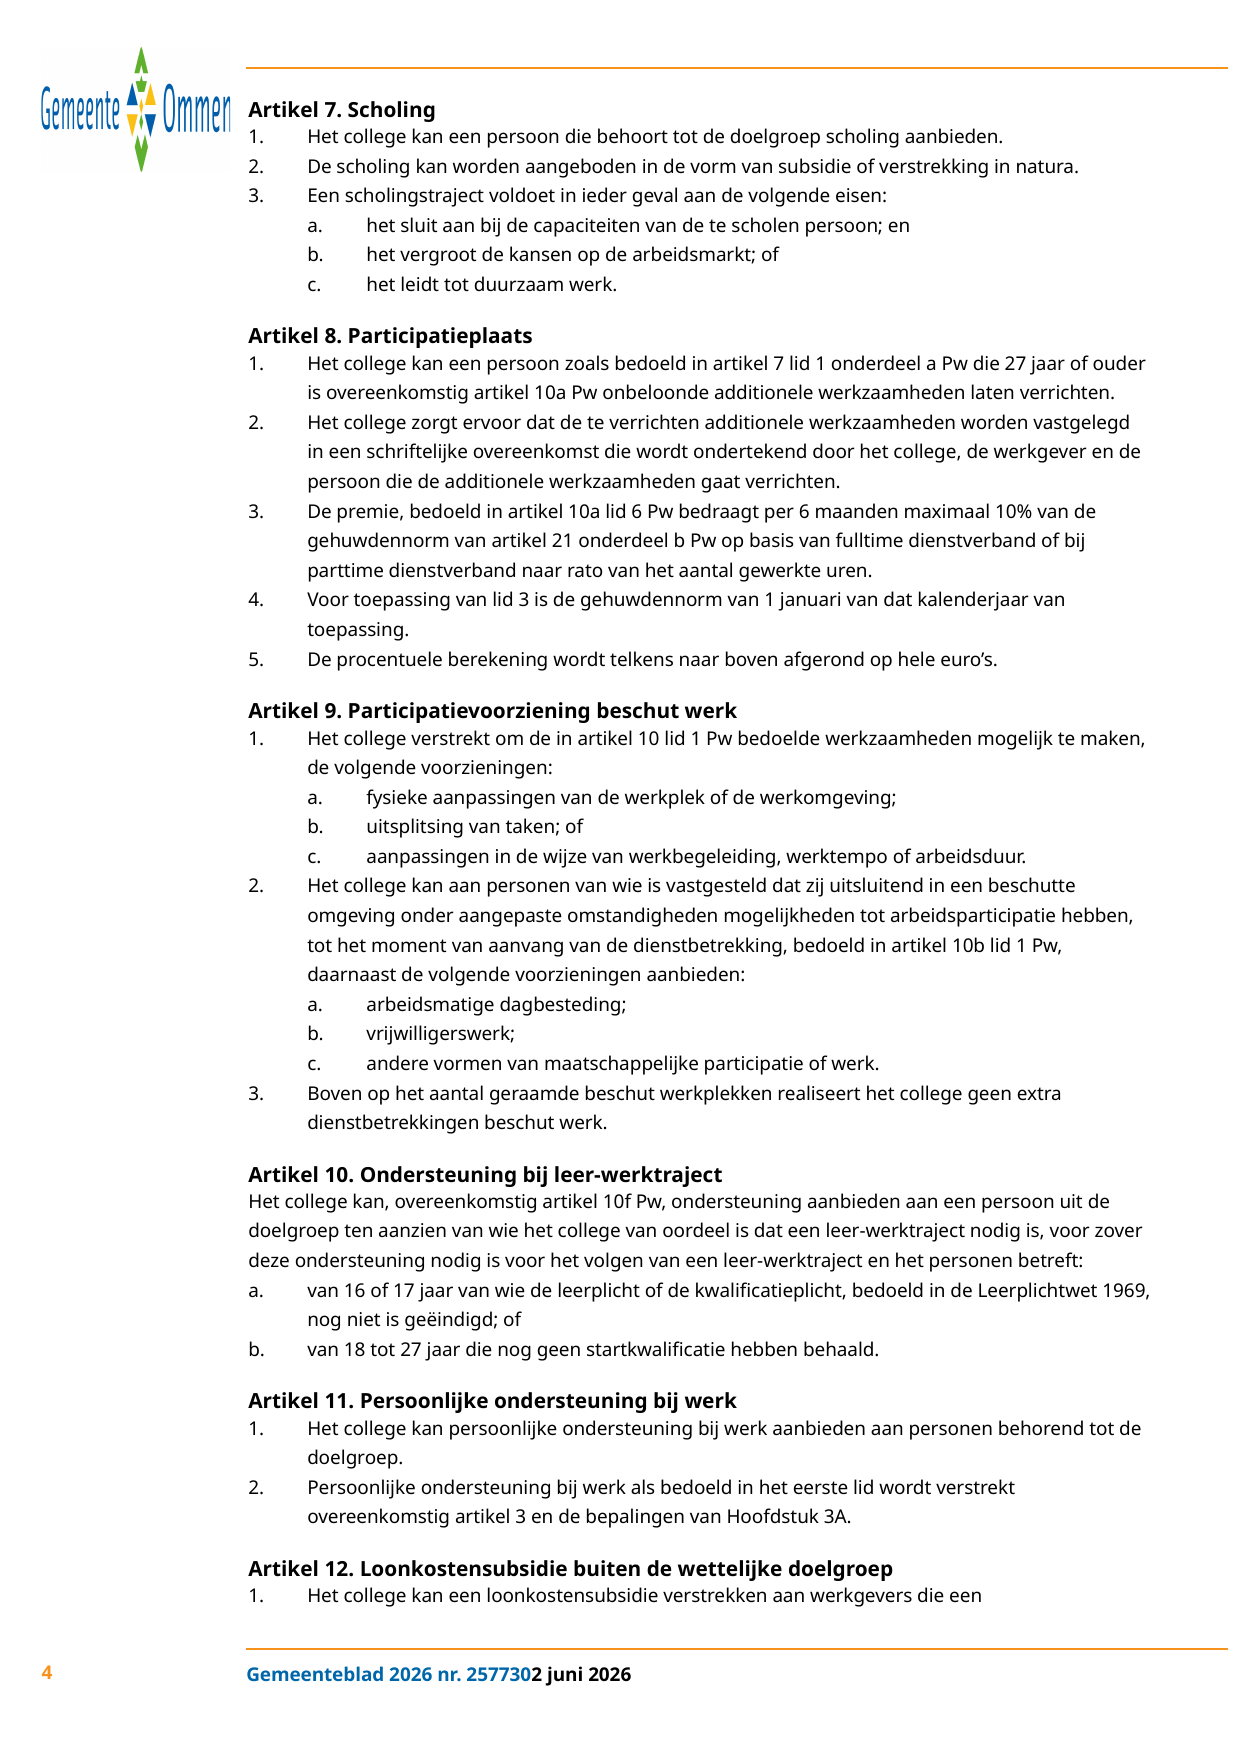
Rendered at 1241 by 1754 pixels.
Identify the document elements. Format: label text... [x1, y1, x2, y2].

list het leidt tot duurzaam werk. [307, 271, 1152, 297]
list Het college zorgt ervoor dat de te verrichten additionele werkzaamheden worden vastgelegd in een schriftelijke overeenkomst die wordt ondertekend door het college, de werkgever en de persoon die de additionele werkzaamheden gaat verrichten. [248, 409, 1152, 494]
list Het college kan een persoon zoals bedoeld in artikel 7 lid 1 onderdeel a Pw die 27 jaar of ouder is overeenkomstig artikel 10a Pw onbeloonde additionele werkzaamheden laten verrichten. [248, 350, 1152, 405]
list Voor toepassing van lid 3 is de gehuwdennorm van 1 januari van dat kalenderjaar van toepassing. [248, 587, 1152, 642]
text Artikel 7. Scholing [248, 95, 1152, 123]
list Een scholingstraject voldoet in ieder geval aan de volgende eisen: [248, 182, 1152, 208]
text Artikel 11. Persoonlijke ondersteuning bij werk [248, 1386, 1152, 1415]
list De premie, bedoeld in artikel 10a lid 6 Pw bedraagt per 6 maanden maximaal 10% van de gehuwdennorm van artikel 21 onderdeel b Pw op basis van fulltime dienstverband of bij parttime dienstverband naar rato van het aantal gewerkte uren. [248, 498, 1152, 583]
list Het college kan een loonkostensubsidie verstrekken aan werkgevers die een [248, 1582, 1152, 1608]
list Het college kan een persoon die behoort tot de doelgroep scholing aanbieden. [248, 123, 1152, 149]
list Boven op het aantal geraamde beschut werkplekken realiseert het college geen extra dienstbetrekkingen beschut werk. [248, 1080, 1152, 1135]
list het vergroot de kansen op de arbeidsmarkt; of [307, 242, 1152, 267]
list aanpassingen in de wijze van werkbegeleiding, werktempo of arbeidsduur. [307, 843, 1152, 869]
list uitsplitsing van taken; of [307, 813, 1152, 839]
list arbeidsmatige dagbesteding; [307, 991, 1152, 1017]
list andere vormen van maatschappelijke participatie of werk. [307, 1050, 1152, 1076]
text Het college kan, overeenkomstig artikel 10f Pw, ondersteuning aanbieden aan een persoon uit de doelgroep ten aanzien van wie het college van oordeel is dat een leer-werktraject nodig is, voor zover deze ondersteuning nodig is voor het volgen van een leer-werktraject en het personen betreft: [248, 1188, 1152, 1273]
list Persoonlijke ondersteuning bij werk als bedoeld in het eerste lid wordt verstrekt overeenkomstig artikel 3 en de bepalingen van Hoofdstuk 3A. [248, 1474, 1152, 1529]
text Artikel 12. Loonkostensubsidie buiten de wettelijke doelgroep [248, 1554, 1152, 1582]
list vrijwilligerswerk; [307, 1021, 1152, 1046]
list van 16 of 17 jaar van wie de leerplicht of de kwalificatieplicht, bedoeld in de Leerplichtwet 1969, nog niet is geëindigd; of [248, 1277, 1152, 1332]
text Artikel 9. Participatievoorziening beschut werk [248, 696, 1152, 725]
text Artikel 8. Participatieplaats [248, 322, 1152, 350]
list Het college kan persoonlijke ondersteuning bij werk aanbieden aan personen behorend tot de doelgroep. [248, 1415, 1152, 1470]
list De procentuele berekening wordt telkens naar boven afgerond op hele euro’s. [248, 646, 1152, 672]
text Artikel 10. Ondersteuning bij leer-werktraject [248, 1160, 1152, 1188]
picture [41, 47, 231, 172]
list het sluit aan bij de capaciteiten van de te scholen persoon; en [307, 212, 1152, 238]
list Het college verstrekt om de in artikel 10 lid 1 Pw bedoelde werkzaamheden mogelijk te maken, de volgende voorzieningen: [248, 725, 1152, 780]
list De scholing kan worden aangeboden in de vorm van subsidie of verstrekking in natura. [248, 153, 1152, 178]
list Het college kan aan personen van wie is vastgesteld dat zij uitsluitend in een beschutte omgeving onder aangepaste omstandigheden mogelijkheden tot arbeidsparticipatie hebben, tot het moment van aanvang van de dienstbetrekking, bedoeld in artikel 10b lid 1 Pw, daarnaast de volgende voorzieningen aanbieden: [248, 873, 1152, 987]
list van 18 tot 27 jaar die nog geen startkwalificatie hebben behaald. [248, 1336, 1152, 1362]
list fysieke aanpassingen van de werkplek of de werkomgeving; [307, 784, 1152, 809]
